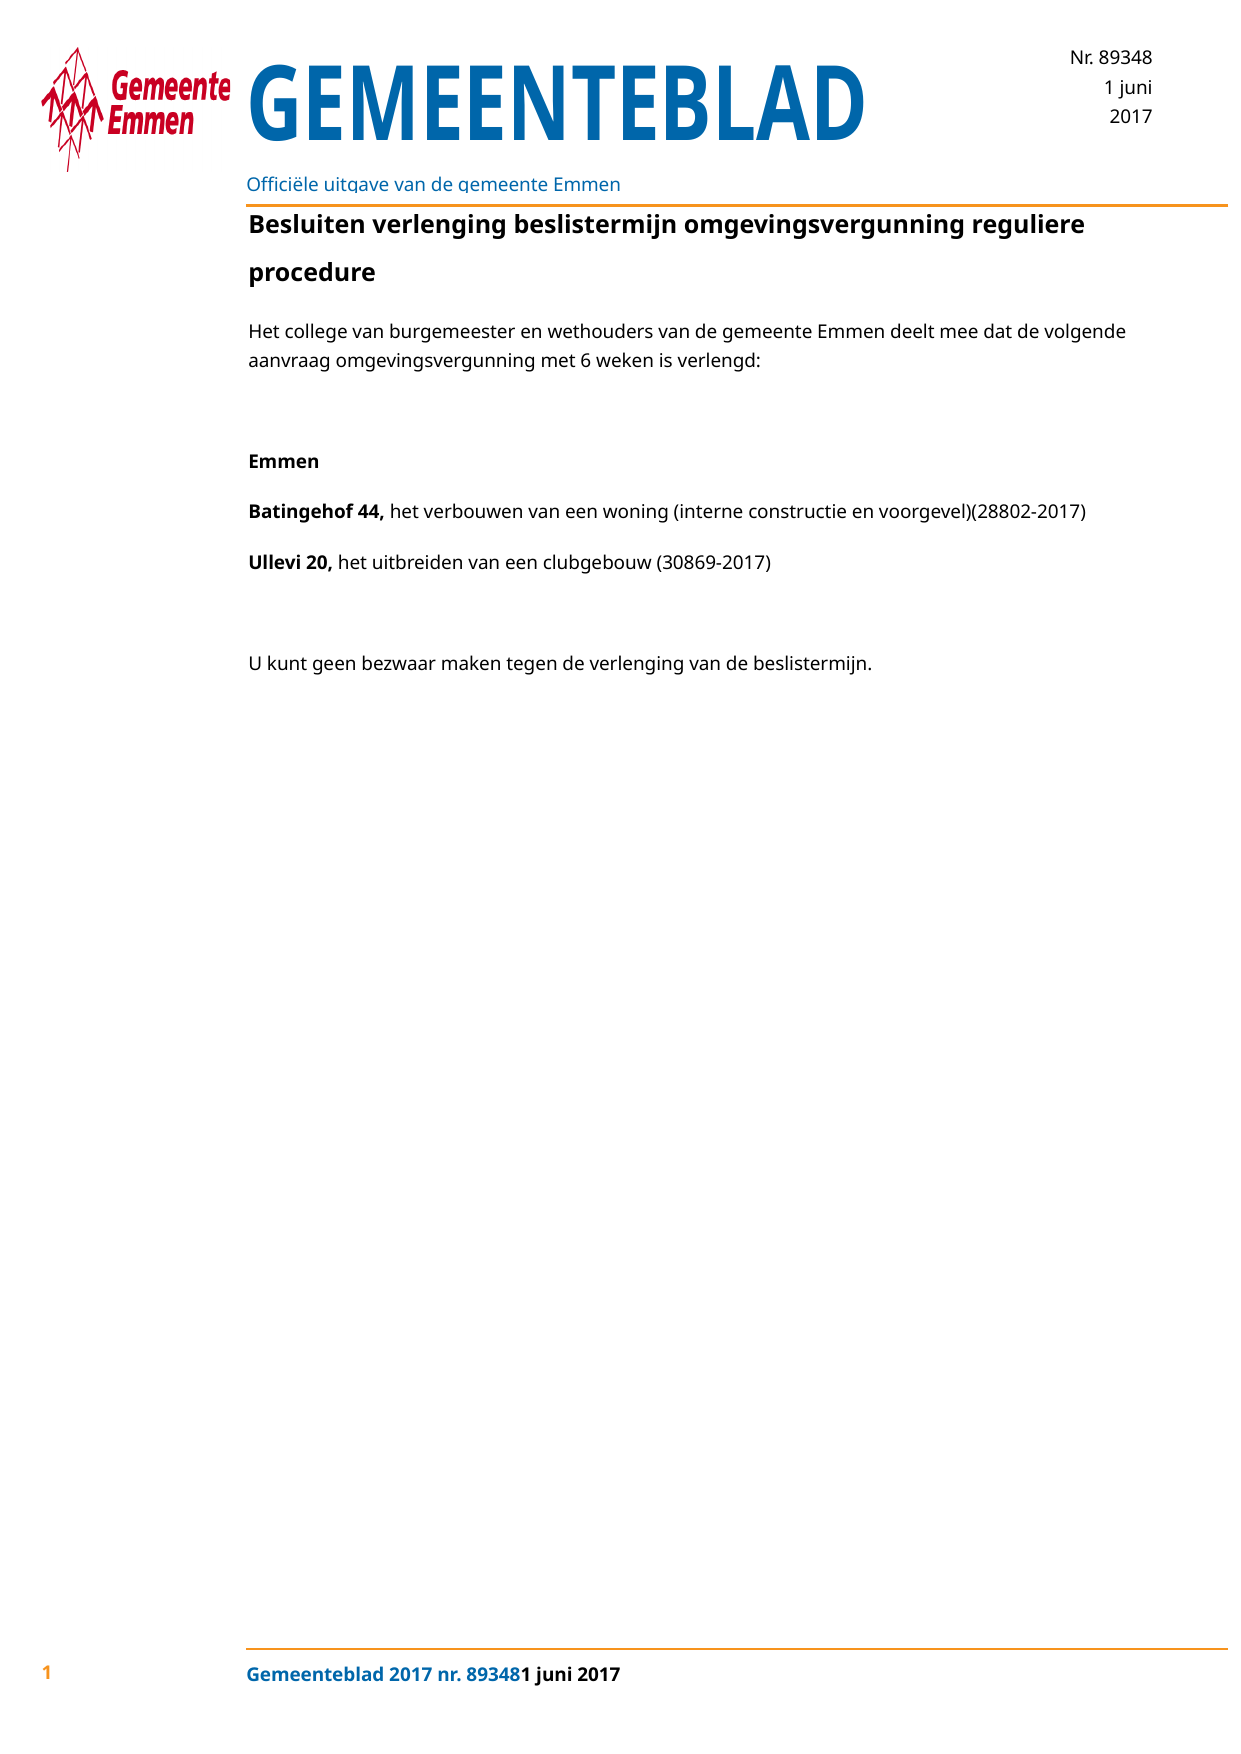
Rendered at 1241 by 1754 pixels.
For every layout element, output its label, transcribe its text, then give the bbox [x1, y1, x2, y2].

text Het college van burgemeester en wethouders van de gemeente Emmen deelt mee dat de volgende aanvraag omgevingsvergunning met 6 weken is verlengd: [248, 318, 1152, 373]
text U kunt geen bezwaar maken tegen de verlenging van de beslistermijn. [248, 650, 1152, 676]
text Batingehof 44, het verbouwen van een woning (interne constructie en voorgevel)(28802-2017) [248, 499, 1152, 524]
text Besluiten verlenging beslistermijn omgevingsvergunning reguliere procedure [248, 207, 1152, 288]
text Ullevi 20, het uitbreiden van een clubgebouw (30869-2017) [248, 549, 1152, 575]
text Emmen [248, 448, 1152, 474]
picture [41, 47, 231, 172]
